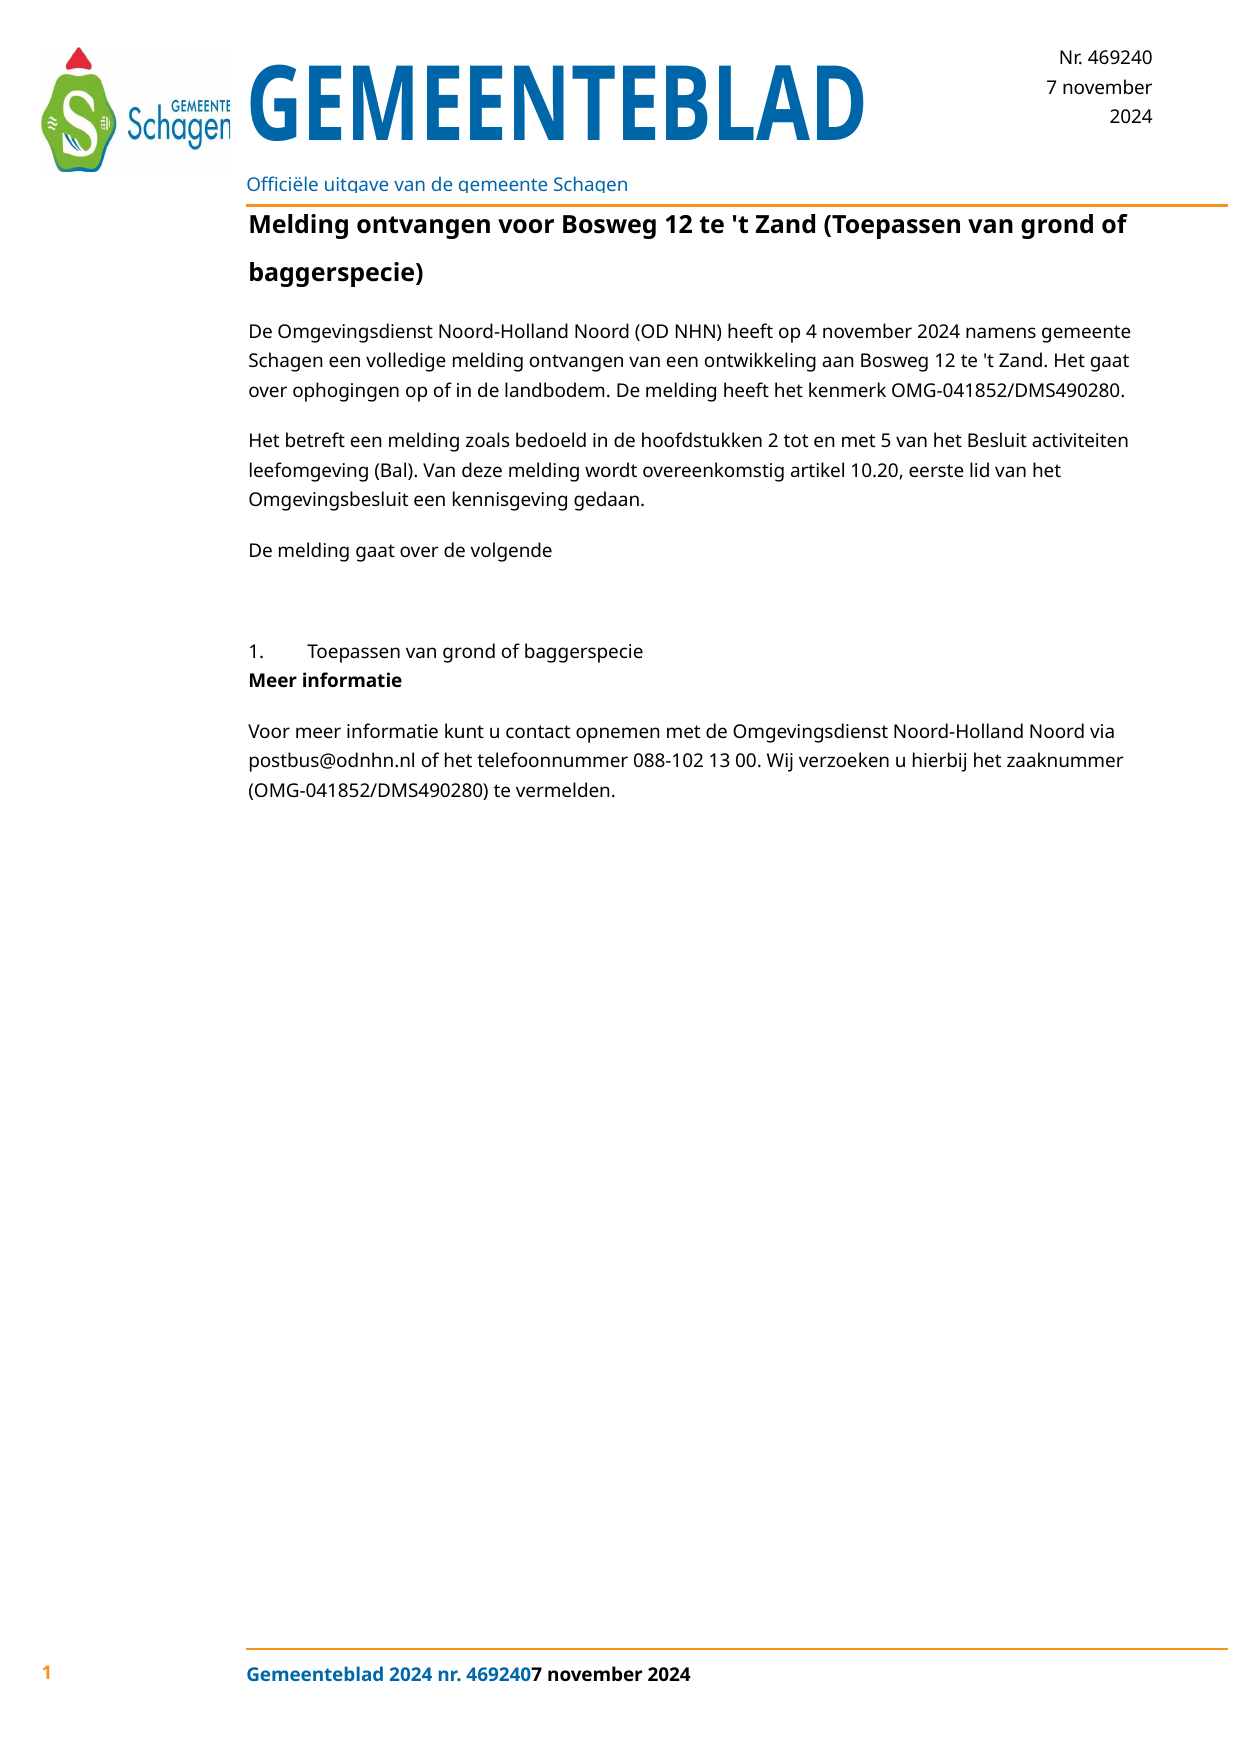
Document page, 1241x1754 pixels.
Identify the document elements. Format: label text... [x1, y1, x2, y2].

text Voor meer informatie kunt u contact opnemen met de Omgevingsdienst Noord-Holland Noord via postbus@odnhn.nl of het telefoonnummer 088-102 13 00. Wij verzoeken u hierbij het zaaknummer (OMG-041852/DMS490280) te vermelden. [248, 718, 1152, 803]
picture [41, 47, 231, 172]
text Melding ontvangen voor Bosweg 12 te 't Zand (Toepassen van grond of baggerspecie) [248, 207, 1152, 288]
list Toepassen van grond of baggerspecie [248, 638, 1152, 664]
text Het betreft een melding zoals bedoeld in de hoofdstukken 2 tot en met 5 van het Besluit activiteiten leefomgeving (Bal). Van deze melding wordt overeenkomstig artikel 10.20, eerste lid van het Omgevingsbesluit een kennisgeving gedaan. [248, 427, 1152, 512]
text Meer informatie [248, 667, 1152, 693]
text De melding gaat over de volgende [248, 537, 1152, 563]
text De Omgevingsdienst Noord-Holland Noord (OD NHN) heeft op 4 november 2024 namens gemeente Schagen een volledige melding ontvangen van een ontwikkeling aan Bosweg 12 te 't Zand. Het gaat over ophogingen op of in de landbodem. De melding heeft het kenmerk OMG-041852/DMS490280. [248, 318, 1152, 403]
